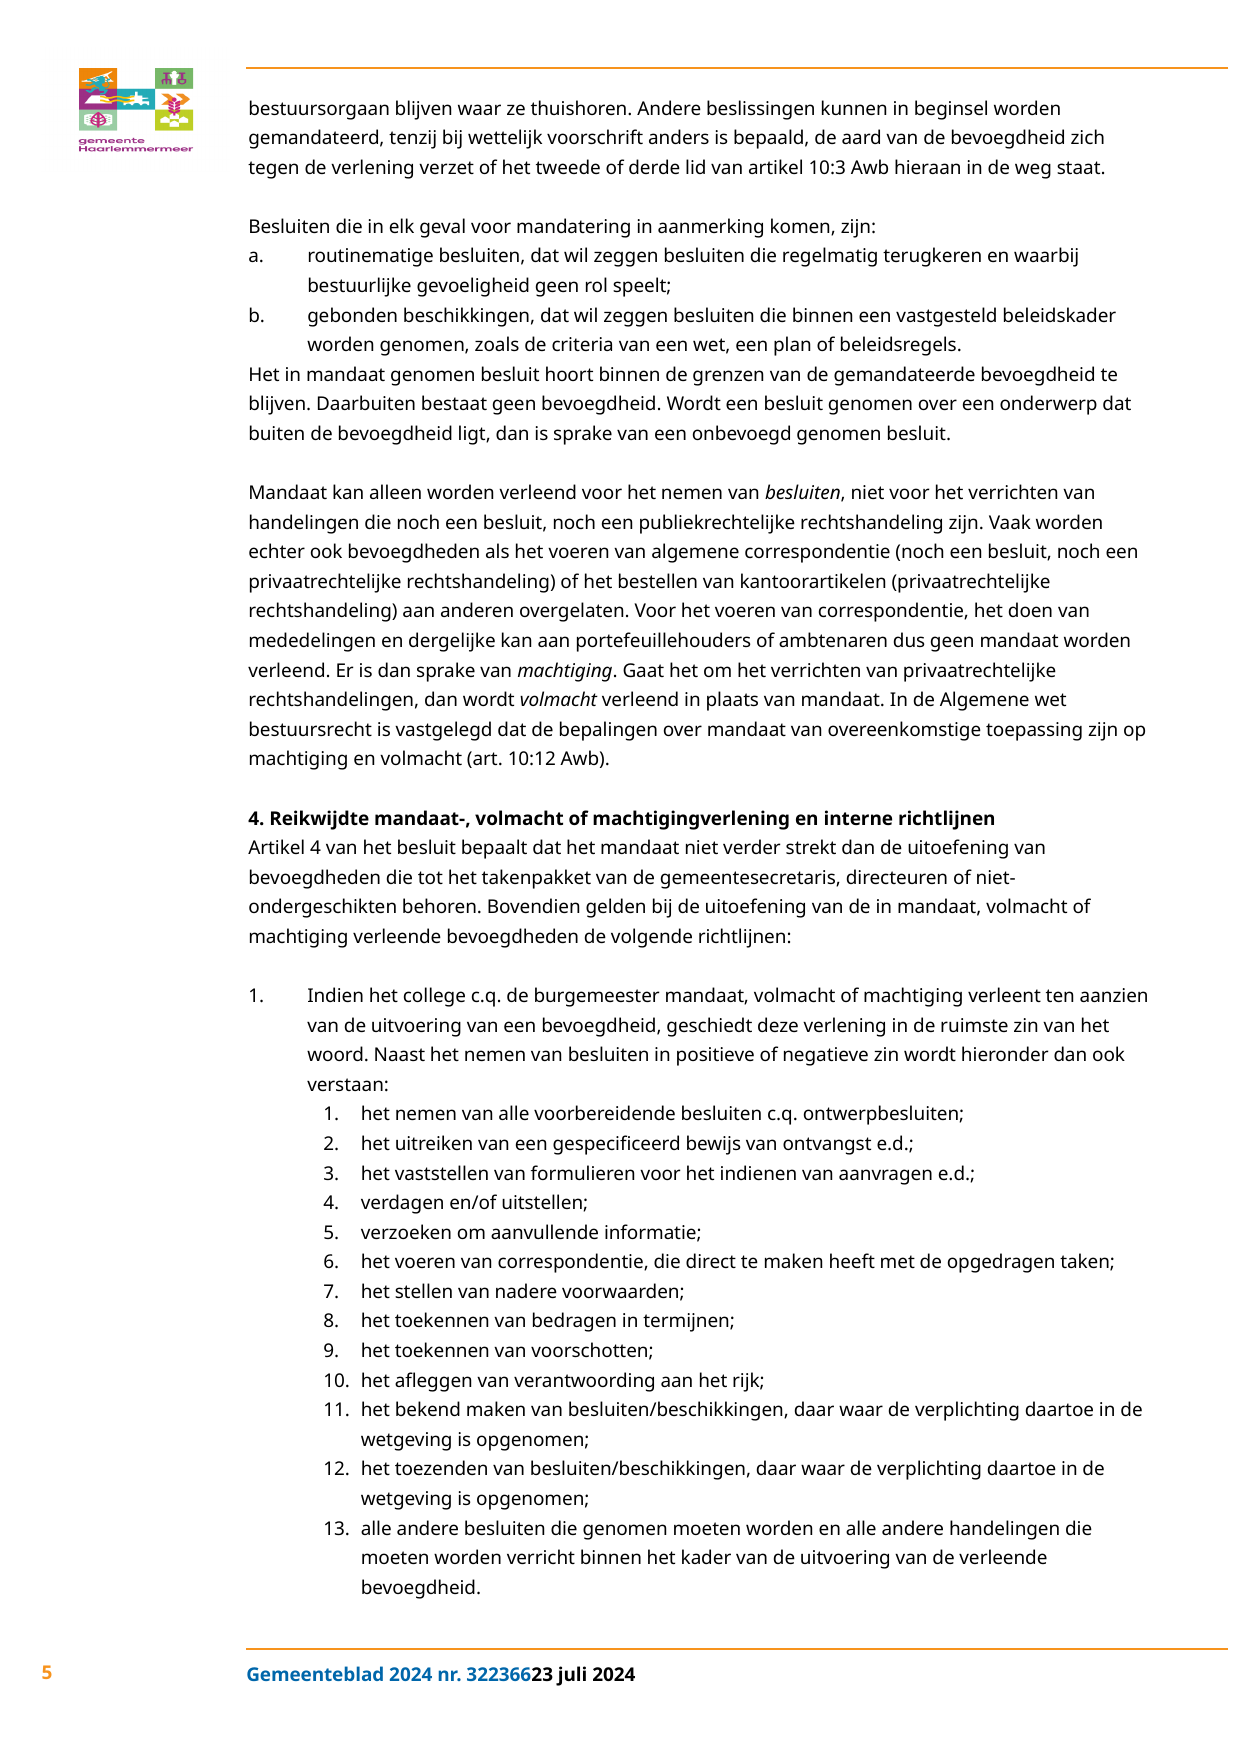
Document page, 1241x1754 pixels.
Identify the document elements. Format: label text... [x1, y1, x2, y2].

list alle andere besluiten die genomen moeten worden en alle andere handelingen die moeten worden verricht binnen het kader van de uitvoering van de verleende bevoegdheid. [323, 1515, 1152, 1600]
list routinematige besluiten, dat wil zeggen besluiten die regelmatig terugkeren en waarbij bestuurlijke gevoeligheid geen rol speelt; [248, 243, 1152, 298]
list het stellen van nadere voorwaarden; [323, 1278, 1152, 1304]
picture [41, 47, 231, 172]
text Besluiten die in elk geval voor mandatering in aanmerking komen, zijn: [248, 213, 1152, 239]
list Indien het college c.q. de burgemeester mandaat, volmacht of machtiging verleent ten aanzien van de uitvoering van een bevoegdheid, geschiedt deze verlening in de ruimste zin van het woord. Naast het nemen van besluiten in positieve of negatieve zin wordt hieronder dan ook verstaan: [248, 982, 1152, 1097]
list het toekennen van bedragen in termijnen; [323, 1308, 1152, 1333]
list gebonden beschikkingen, dat wil zeggen besluiten die binnen een vastgesteld beleidskader worden genomen, zoals de criteria van een wet, een plan of beleidsregels. [248, 302, 1152, 357]
list het uitreiken van een gespecificeerd bewijs van ontvangst e.d.; [323, 1130, 1152, 1156]
list verzoeken om aanvullende informatie; [323, 1219, 1152, 1245]
text Mandaat kan alleen worden verleend voor het nemen van besluiten, niet voor het verrichten van handelingen die noch een besluit, noch een publiekrechtelijke rechtshandeling zijn. Vaak worden echter ook bevoegdheden als het voeren van algemene correspondentie (noch een besluit, noch een privaatrechtelijke rechtshandeling) of het bestellen van kantoorartikelen (privaatrechtelijke rechtshandeling) aan anderen overgelaten. Voor het voeren van correspondentie, het doen van mededelingen en dergelijke kan aan portefeuillehouders of ambtenaren dus geen mandaat worden verleend. Er is dan sprake van machtiging. Gaat het om het verrichten van privaatrechtelijke rechtshandelingen, dan wordt volmacht verleend in plaats van mandaat. In de Algemene wet bestuursrecht is vastgelegd dat de bepalingen over mandaat van overeenkomstige toepassing zijn op machtiging en volmacht (art. 10:12 Awb). [248, 479, 1152, 771]
list het nemen van alle voorbereidende besluiten c.q. ontwerpbesluiten; [323, 1101, 1152, 1126]
text Het in mandaat genomen besluit hoort binnen de grenzen van de gemandateerde bevoegdheid te blijven. Daarbuiten bestaat geen bevoegdheid. Wordt een besluit genomen over een onderwerp dat buiten de bevoegdheid ligt, dan is sprake van een onbevoegd genomen besluit. [248, 361, 1152, 446]
list het vaststellen van formulieren voor het indienen van aanvragen e.d.; [323, 1160, 1152, 1186]
text Artikel 4 van het besluit bepaalt dat het mandaat niet verder strekt dan de uitoefening van bevoegdheden die tot het takenpakket van de gemeentesecretaris, directeuren of niet-ondergeschikten behoren. Bovendien gelden bij de uitoefening van de in mandaat, volmacht of machtiging verleende bevoegdheden de volgende richtlijnen: [248, 834, 1152, 949]
list het toekennen van voorschotten; [323, 1337, 1152, 1363]
text bestuursorgaan blijven waar ze thuishoren. Andere beslissingen kunnen in beginsel worden gemandateerd, tenzij bij wettelijk voorschrift anders is bepaald, de aard van de bevoegdheid zich tegen de verlening verzet of het tweede of derde lid van artikel 10:3 Awb hieraan in de weg staat. [248, 95, 1152, 180]
list het afleggen van verantwoording aan het rijk; [323, 1367, 1152, 1393]
list het voeren van correspondentie, die direct te maken heeft met de opgedragen taken; [323, 1248, 1152, 1274]
text 4. Reikwijdte mandaat-, volmacht of machtigingverlening en interne richtlijnen [248, 805, 1152, 831]
list het bekend maken van besluiten/beschikkingen, daar waar de verplichting daartoe in de wetgeving is opgenomen; [323, 1396, 1152, 1452]
list verdagen en/of uitstellen; [323, 1189, 1152, 1215]
list het toezenden van besluiten/beschikkingen, daar waar de verplichting daartoe in de wetgeving is opgenomen; [323, 1456, 1152, 1511]
